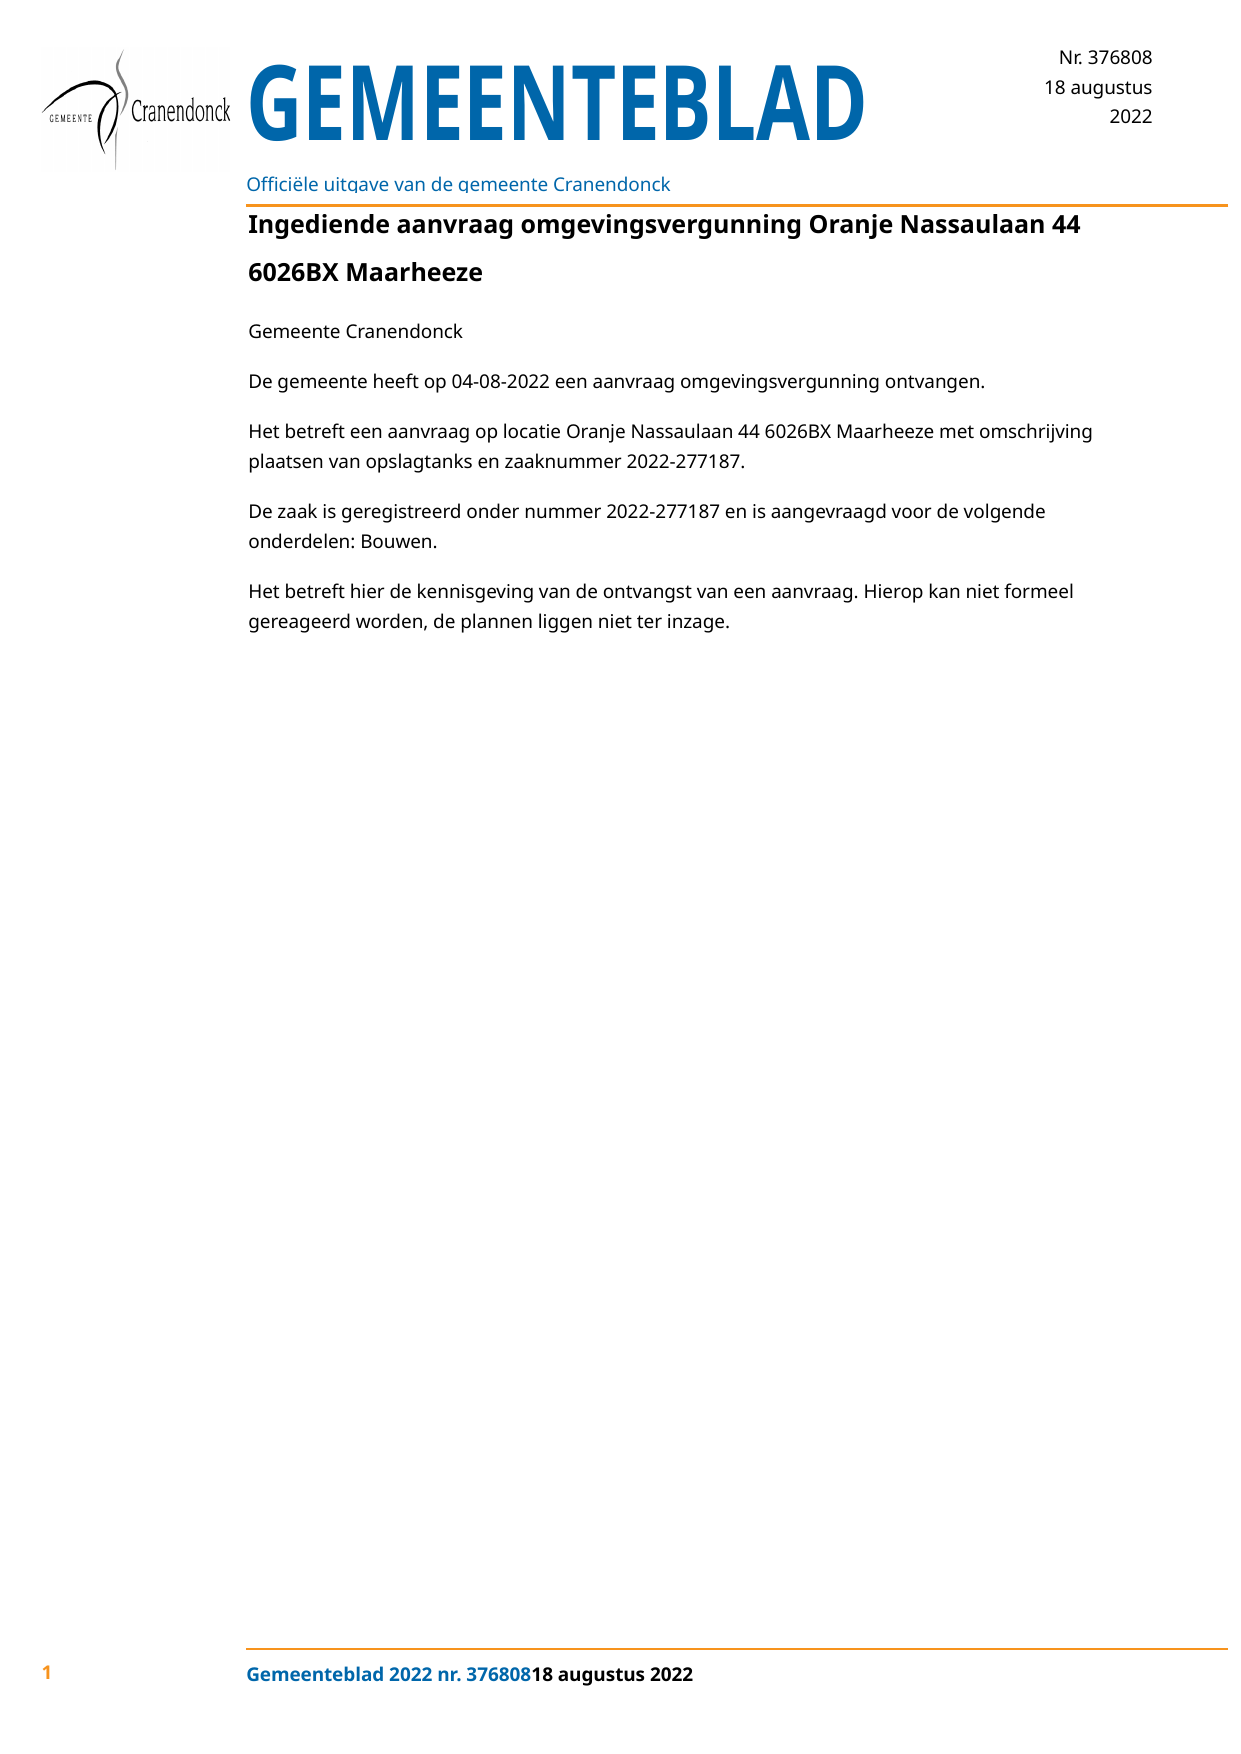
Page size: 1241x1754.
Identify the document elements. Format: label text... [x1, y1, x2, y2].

text Het betreft een aanvraag op locatie Oranje Nassaulaan 44 6026BX Maarheeze met omschrijving plaatsen van opslagtanks en zaaknummer 2022-277187. [248, 419, 1152, 474]
text De gemeente heeft op 04-08-2022 een aanvraag omgevingsvergunning ontvangen. [248, 368, 1152, 394]
text De zaak is geregistreerd onder nummer 2022-277187 en is aangevraagd voor de volgende onderdelen: Bouwen. [248, 499, 1152, 554]
picture [41, 47, 231, 172]
text Het betreft hier de kennisgeving van de ontvangst van een aanvraag. Hierop kan niet formeel gereageerd worden, de plannen liggen niet ter inzage. [248, 579, 1152, 634]
text Ingediende aanvraag omgevingsvergunning Oranje Nassaulaan 44 6026BX Maarheeze [248, 207, 1152, 288]
text Gemeente Cranendonck [248, 318, 1152, 344]
